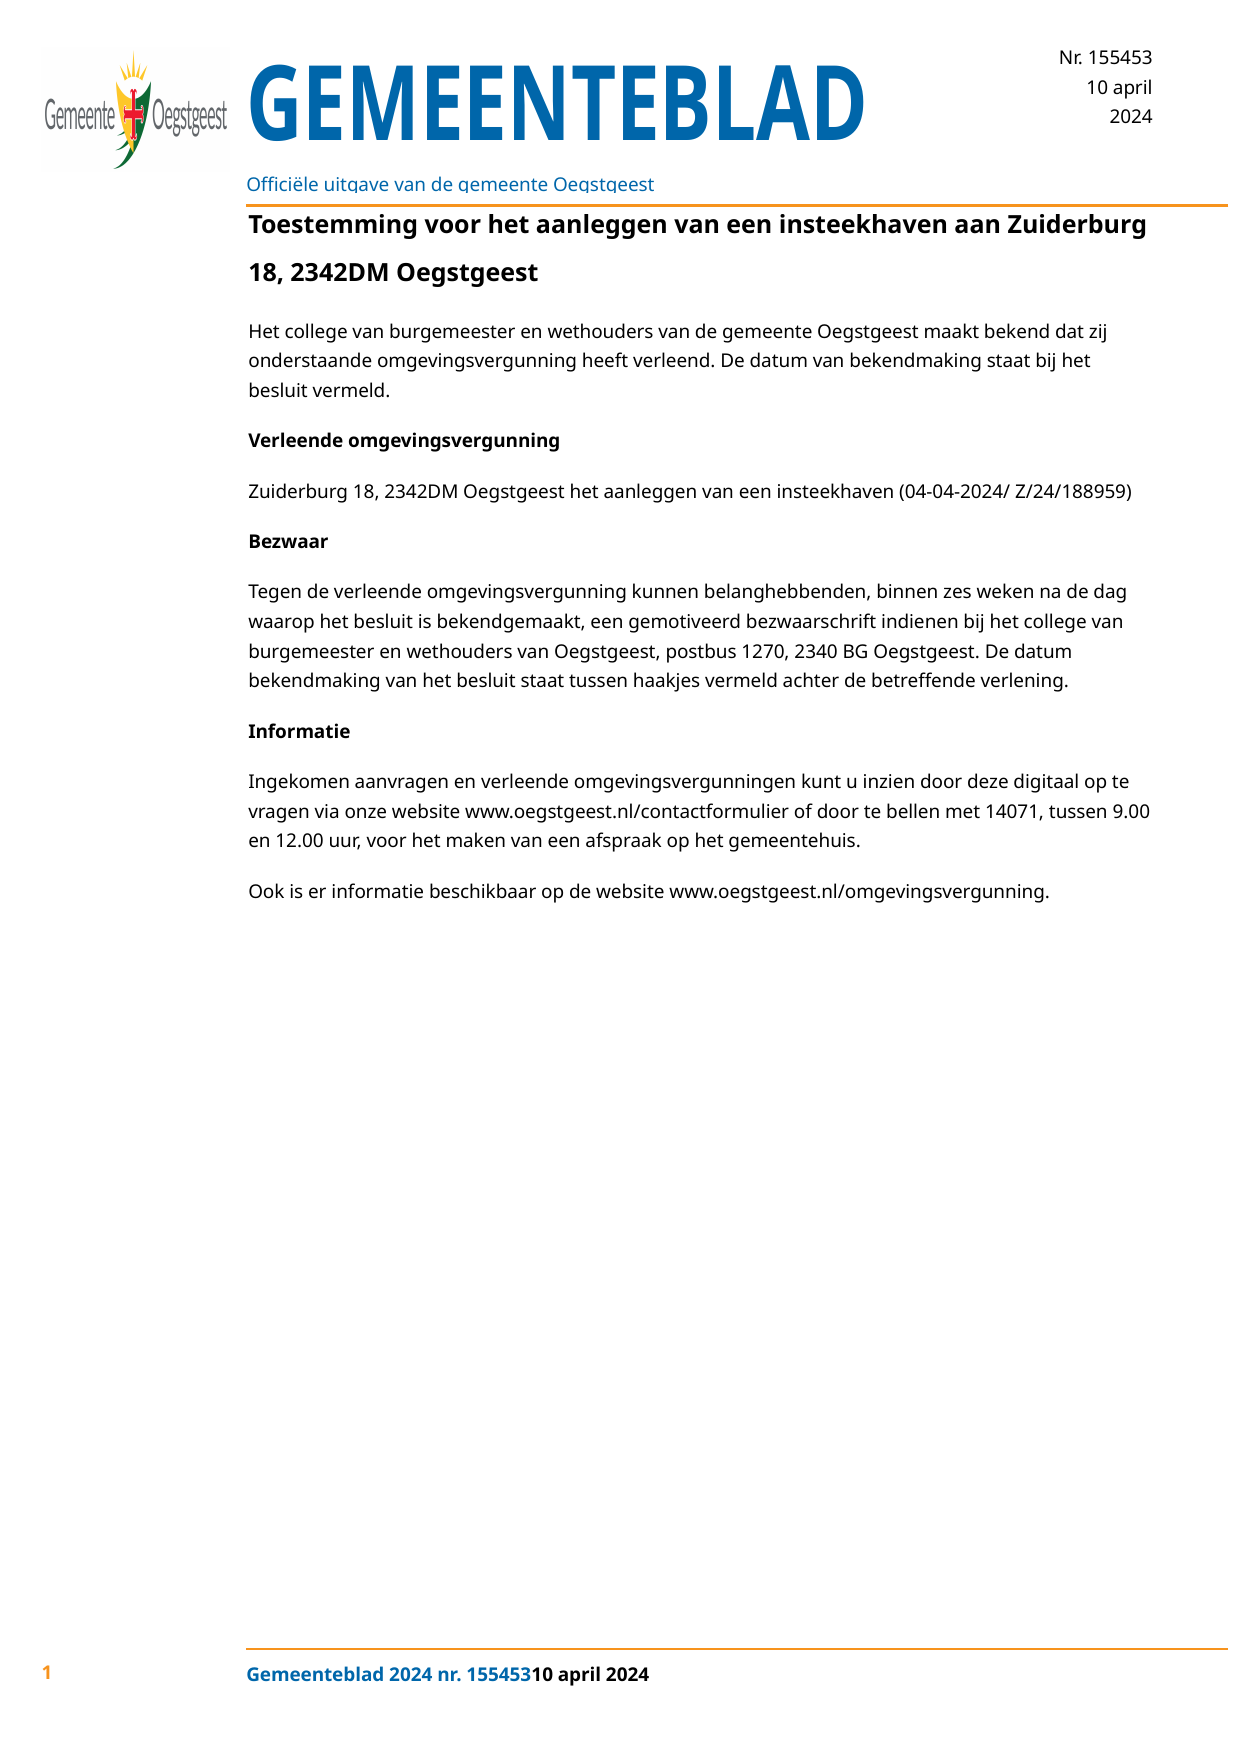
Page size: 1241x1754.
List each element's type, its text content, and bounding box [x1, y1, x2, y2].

picture [41, 47, 231, 172]
text Zuiderburg 18, 2342DM Oegstgeest het aanleggen van een insteekhaven (04-04-2024/ Z/24/188959) [248, 478, 1152, 504]
text Tegen de verleende omgevingsvergunning kunnen belanghebbenden, binnen zes weken na de dag waarop het besluit is bekendgemaakt, een gemotiveerd bezwaarschrift indienen bij het college van burgemeester en wethouders van Oegstgeest, postbus 1270, 2340 BG Oegstgeest. De datum bekendmaking van het besluit staat tussen haakjes vermeld achter de betreffende verlening. [248, 579, 1152, 693]
text Bezwaar [248, 528, 1152, 554]
text Het college van burgemeester en wethouders van de gemeente Oegstgeest maakt bekend dat zij onderstaande omgevingsvergunning heeft verleend. De datum van bekendmaking staat bij het besluit vermeld. [248, 318, 1152, 403]
text Informatie [248, 718, 1152, 744]
text Verleende omgevingsvergunning [248, 427, 1152, 453]
text Toestemming voor het aanleggen van een insteekhaven aan Zuiderburg 18, 2342DM Oegstgeest [248, 207, 1152, 288]
text Ook is er informatie beschikbaar op de website www.oegstgeest.nl/omgevingsvergunning. [248, 878, 1152, 904]
text Ingekomen aanvragen en verleende omgevingsvergunningen kunt u inzien door deze digitaal op te vragen via onze website www.oegstgeest.nl/contactformulier of door te bellen met 14071, tussen 9.00 en 12.00 uur, voor het maken van een afspraak op het gemeentehuis. [248, 768, 1152, 853]
